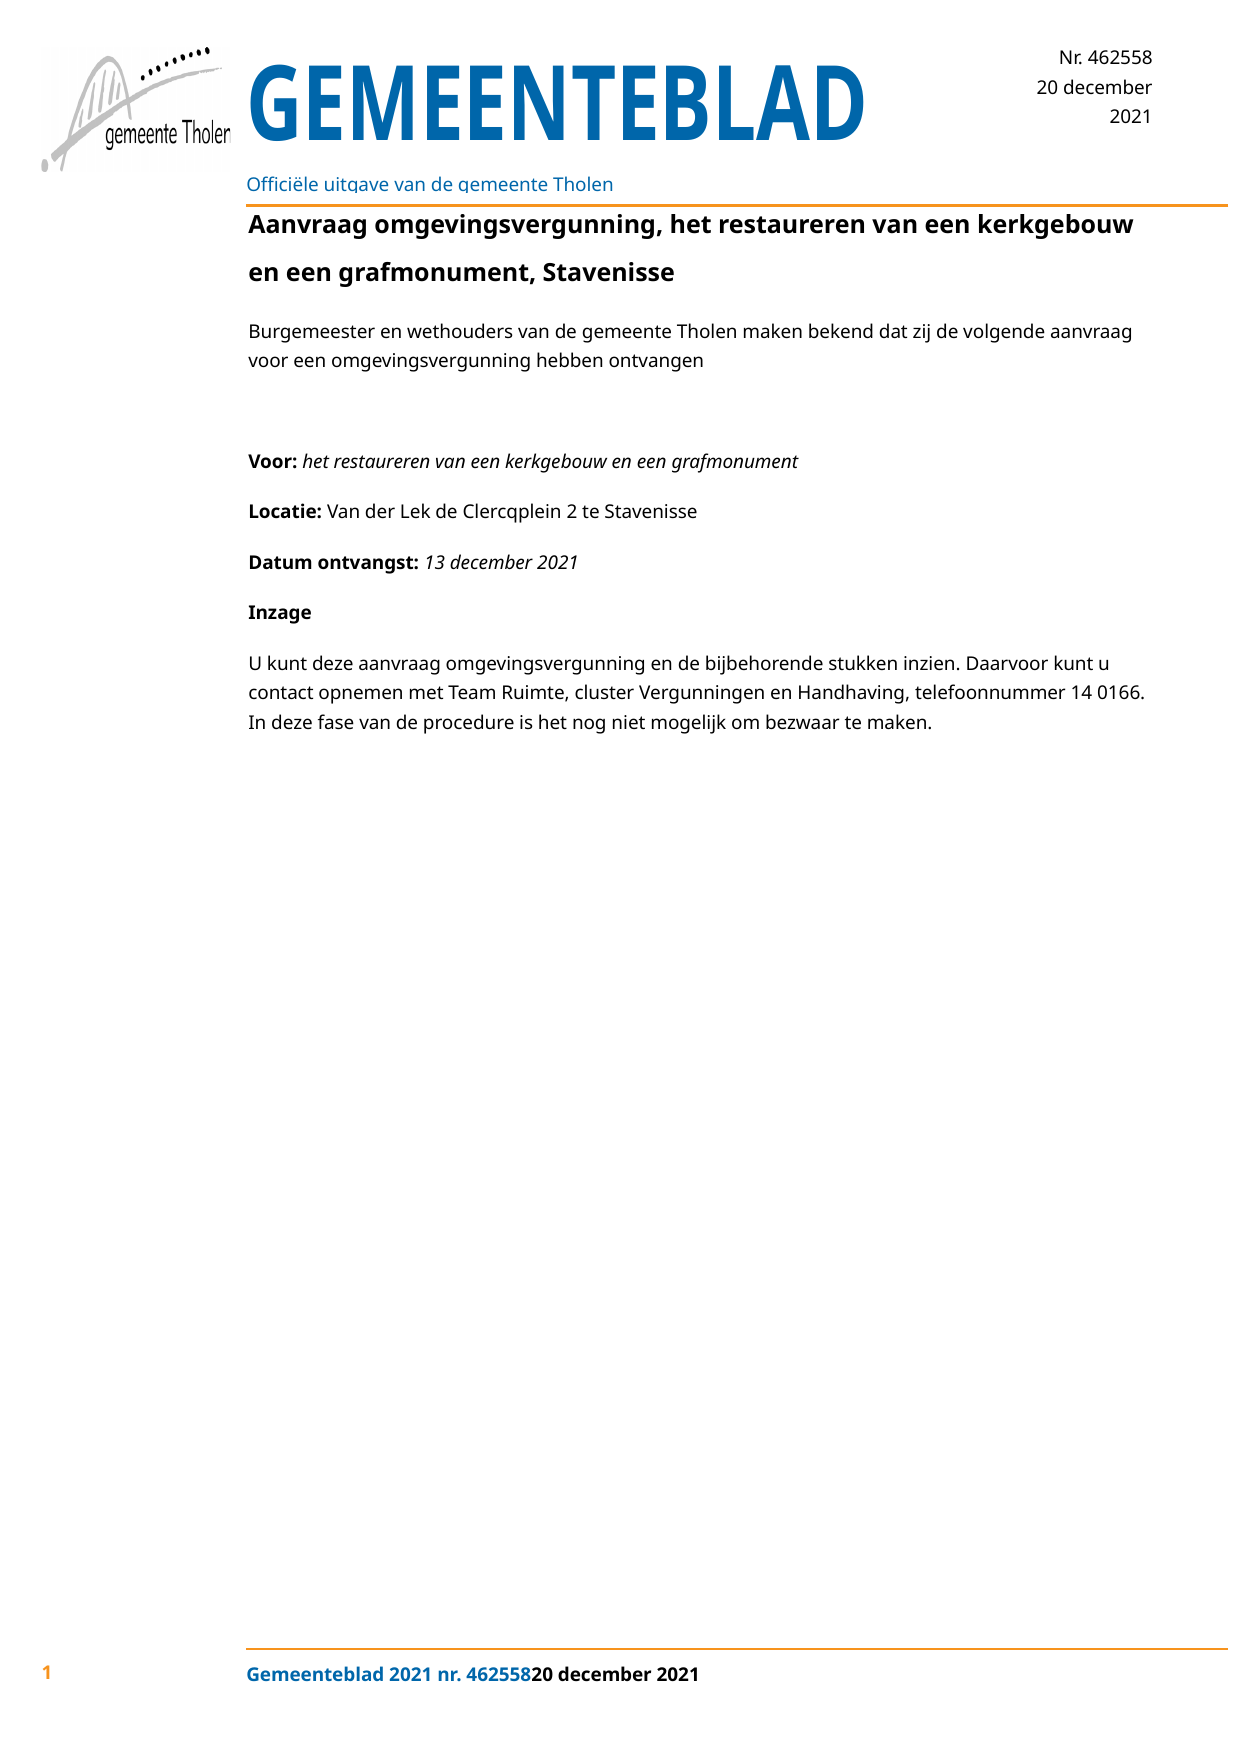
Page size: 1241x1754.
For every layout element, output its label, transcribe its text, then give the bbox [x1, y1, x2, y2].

text Inzage [248, 599, 1152, 625]
text Datum ontvangst: 13 december 2021 [248, 549, 1152, 575]
text Aanvraag omgevingsvergunning, het restaureren van een kerkgebouw en een grafmonument, Stavenisse [248, 207, 1152, 288]
text Voor: het restaureren van een kerkgebouw en een grafmonument [248, 448, 1152, 474]
text U kunt deze aanvraag omgevingsvergunning en de bijbehorende stukken inzien. Daarvoor kunt u contact opnemen met Team Ruimte, cluster Vergunningen en Handhaving, telefoonnummer 14 0166. In deze fase van de procedure is het nog niet mogelijk om bezwaar te maken. [248, 650, 1152, 735]
text Burgemeester en wethouders van de gemeente Tholen maken bekend dat zij de volgende aanvraag voor een omgevingsvergunning hebben ontvangen [248, 318, 1152, 373]
text Locatie: Van der Lek de Clercqplein 2 te Stavenisse [248, 499, 1152, 524]
picture [41, 47, 231, 172]
